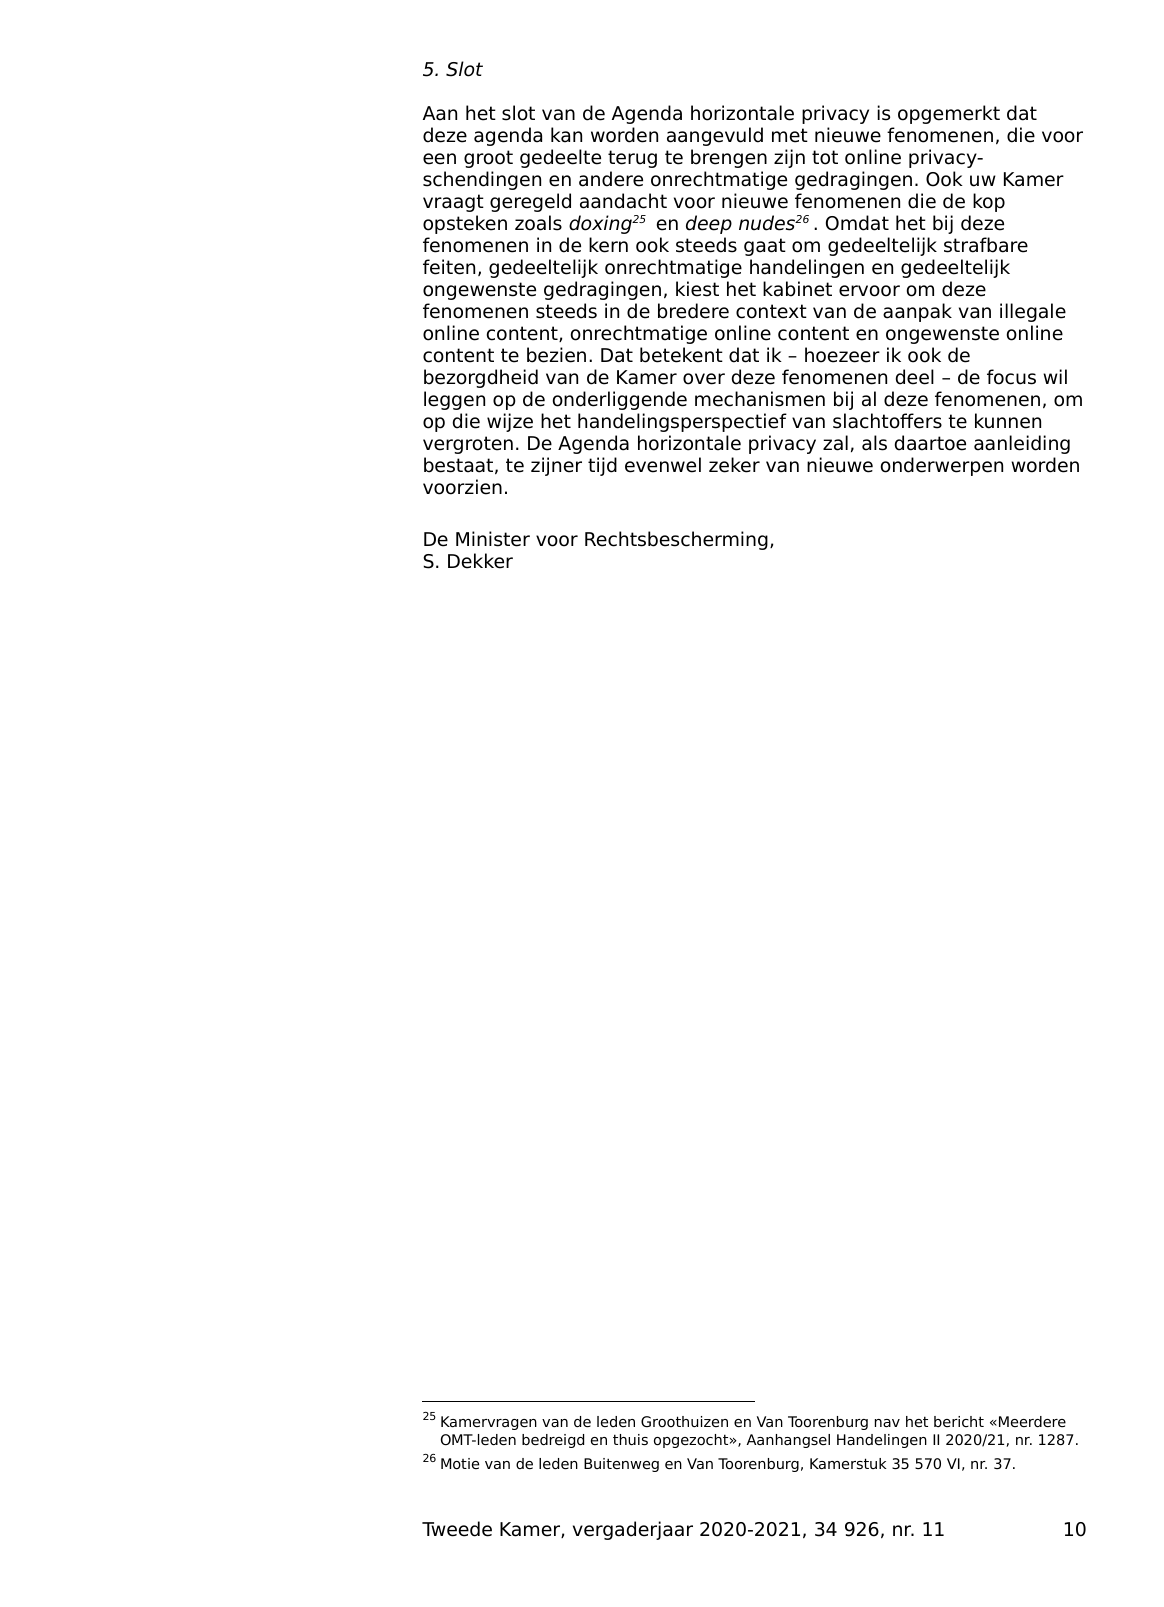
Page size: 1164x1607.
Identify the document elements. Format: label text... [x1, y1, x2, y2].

text Motie van de leden Buitenweg en Van Toorenburg, Kamerstuk 35 570 VI, nr. 37. [422, 1452, 1087, 1474]
text Aan het slot van de Agenda horizontale privacy is opgemerkt dat deze agenda kan worden aangevuld met nieuwe fenomenen, die voor een groot gedeelte terug te brengen zijn tot online privacy-schendingen en andere onrechtmatige gedragingen. Ook uw Kamer vraagt geregeld aandacht voor nieuwe fenomenen die de kop opsteken zoals doxing en deep nudes. Omdat het bij deze fenomenen in de kern ook steeds gaat om gedeeltelijk strafbare feiten, gedeeltelijk onrechtmatige handelingen en gedeeltelijk ongewenste gedragingen, kiest het kabinet ervoor om deze fenomenen steeds in de bredere context van de aanpak van illegale online content, onrechtmatige online content en ongewenste online content te bezien. Dat betekent dat ik – hoezeer ik ook de bezorgdheid van de Kamer over deze fenomenen deel – de focus wil leggen op de onderliggende mechanismen bij al deze fenomenen, om op die wijze het handelingsperspectief van slachtoffers te kunnen vergroten. De Agenda horizontale privacy zal, als daartoe aanleiding bestaat, te zijner tijd evenwel zeker van nieuwe onderwerpen worden voorzien. [422, 103, 1087, 499]
text De Minister voor Rechtsbescherming, S. Dekker [422, 529, 1087, 573]
text Kamervragen van de leden Groothuizen en Van Toorenburg nav het bericht «Meerdere OMT-leden bedreigd en thuis opgezocht», Aanhangsel Handelingen II 2020/21, nr. 1287. [422, 1410, 1087, 1449]
subtitle 5. Slot [422, 59, 1087, 81]
